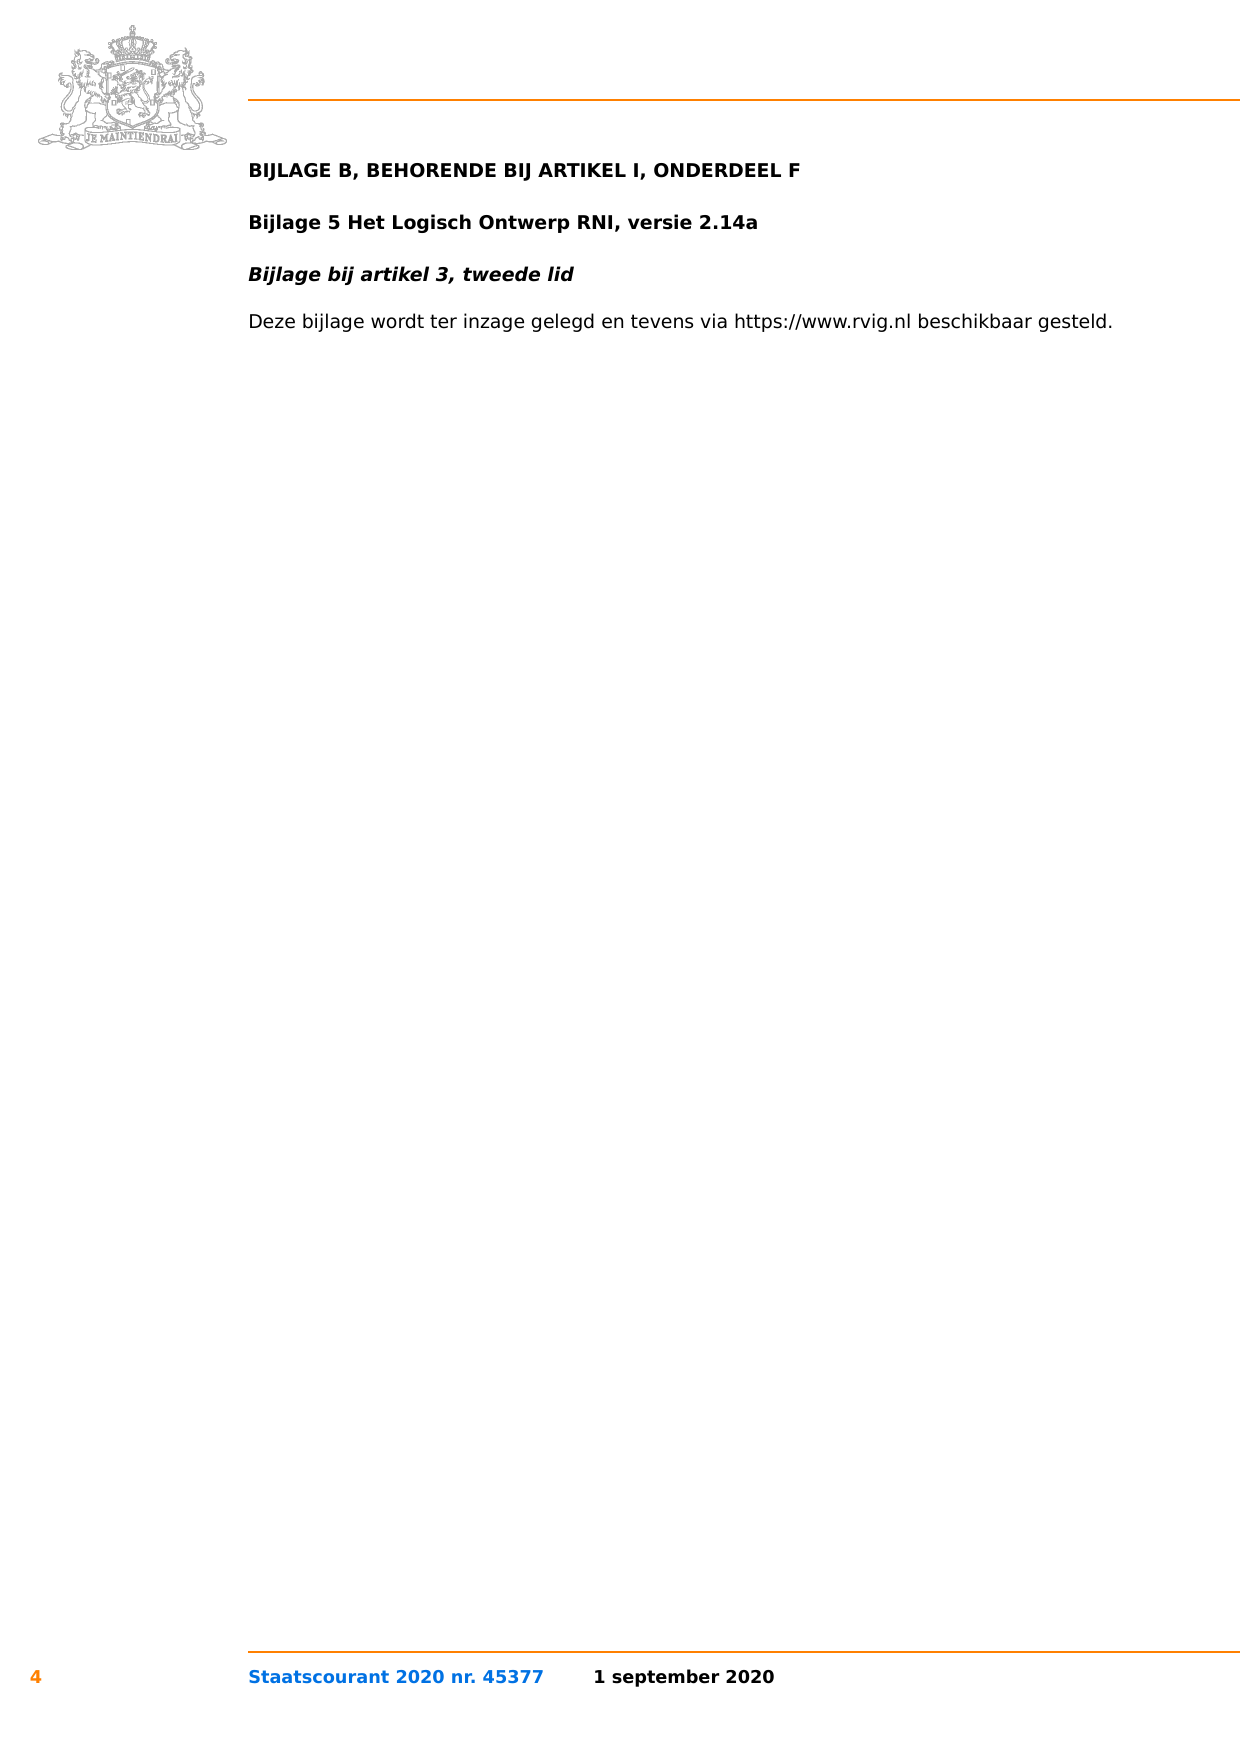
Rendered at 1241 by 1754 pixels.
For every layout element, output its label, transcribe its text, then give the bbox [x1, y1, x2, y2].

subtitle BIJLAGE B, BEHORENDE BIJ ARTIKEL I, ONDERDEEL F [248, 160, 1163, 182]
text Deze bijlage wordt ter inzage gelegd en tevens via https://www.rvig.nl beschikbaar gesteld. [248, 311, 1163, 333]
subtitle Bijlage bij artikel 3, tweede lid [248, 264, 1163, 286]
picture [38, 25, 227, 150]
subtitle Bijlage 5 Het Logisch Ontwerp RNI, versie 2.14a [248, 212, 1163, 234]
